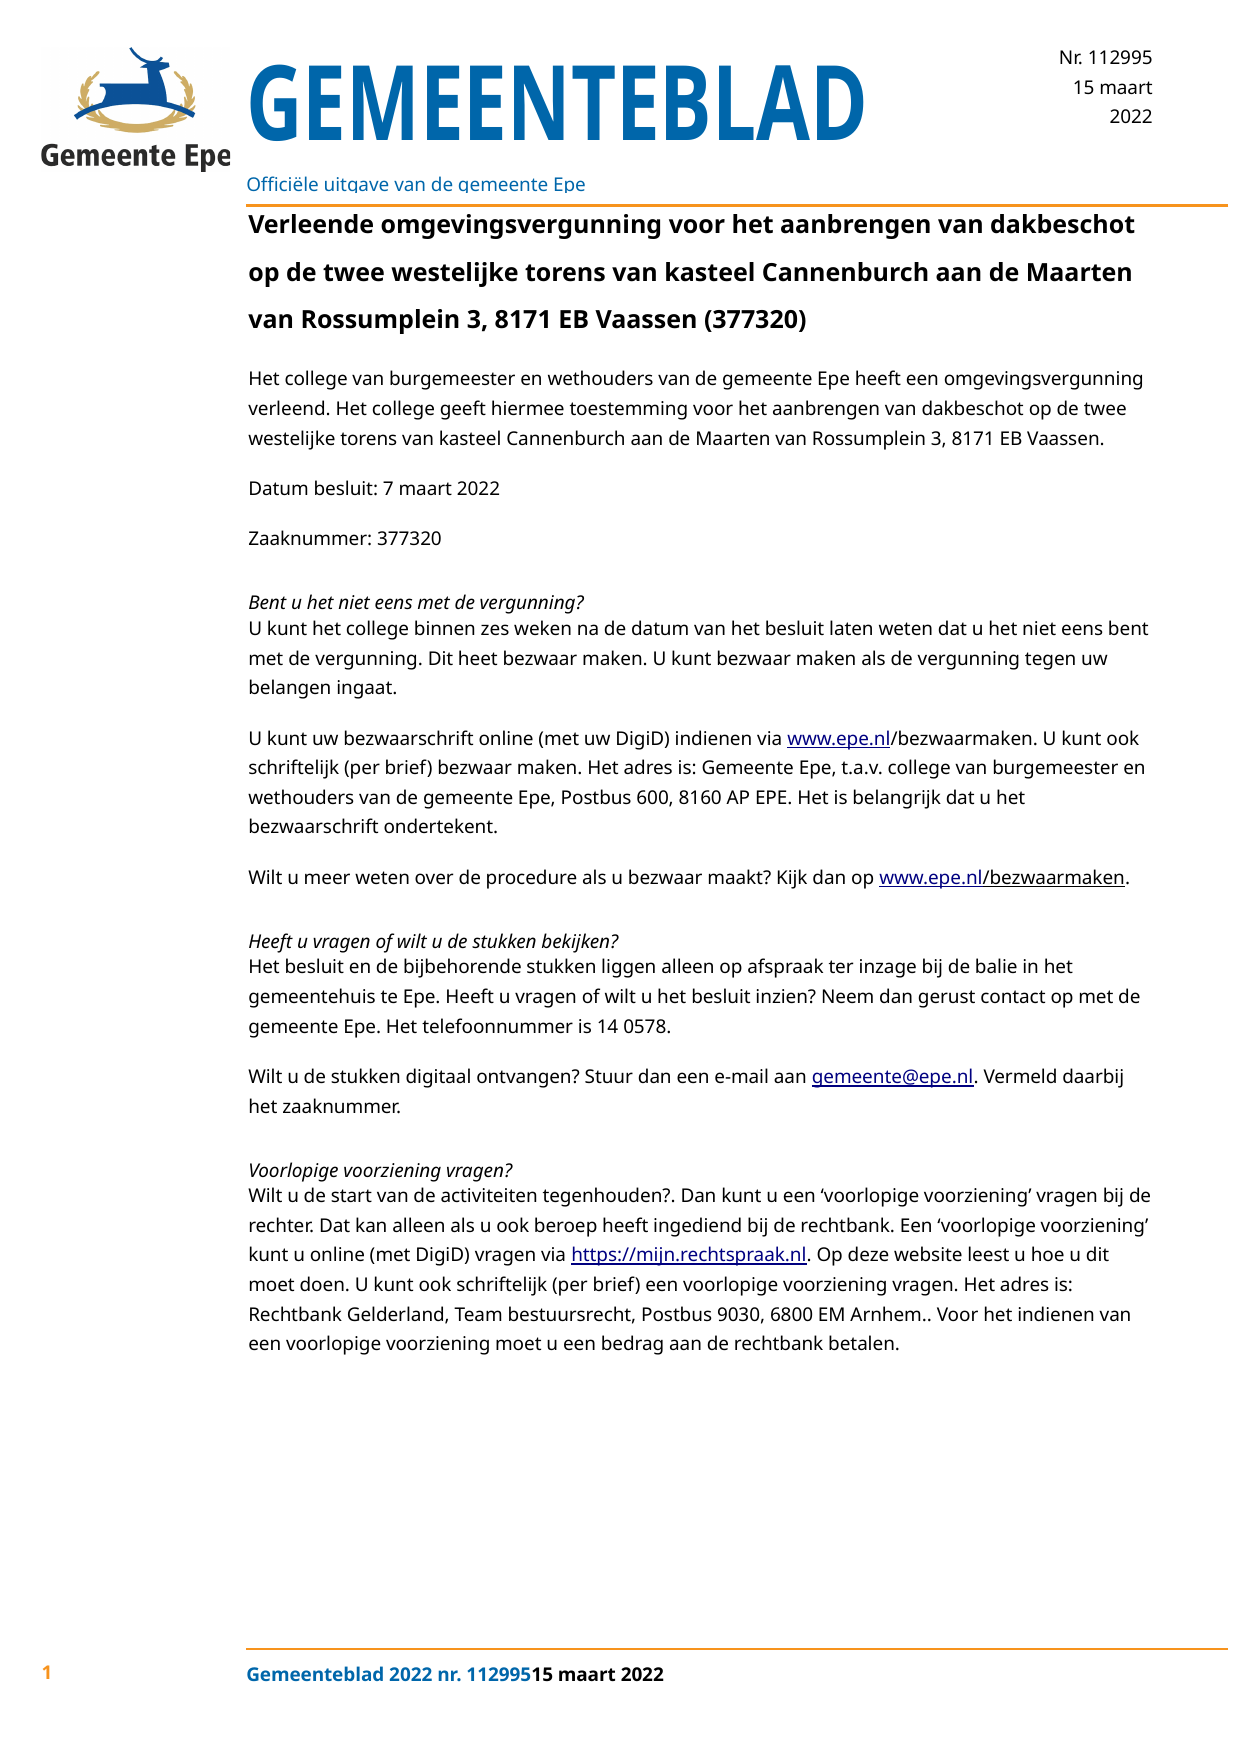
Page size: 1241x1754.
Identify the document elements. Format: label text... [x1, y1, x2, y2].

text Heeft u vragen of wilt u de stukken bekijken? [248, 928, 1152, 954]
text Wilt u de start van de activiteiten tegenhouden?. Dan kunt u een ‘voorlopige voorziening’ vragen bij de rechter. Dat kan alleen als u ook beroep heeft ingediend bij de rechtbank. Een ‘voorlopige voorziening’ kunt u online (met DigiD) vragen via https://mijn.rechtspraak.nl. Op deze website leest u hoe u dit moet doen. U kunt ook schriftelijk (per brief) een voorlopige voorziening vragen. Het adres is: Rechtbank Gelderland, Team bestuursrecht, Postbus 9030, 6800 EM Arnhem.. Voor het indienen van een voorlopige voorziening moet u een bedrag aan de rechtbank betalen. [248, 1182, 1152, 1356]
text Het college van burgemeester en wethouders van de gemeente Epe heeft een omgevingsvergunning verleend. Het college geeft hiermee toestemming voor het aanbrengen van dakbeschot op de twee westelijke torens van kasteel Cannenburch aan de Maarten van Rossumplein 3, 8171 EB Vaassen. [248, 366, 1152, 450]
text U kunt uw bezwaarschrift online (met uw DigiD) indienen via www.epe.nl/bezwaarmaken. U kunt ook schriftelijk (per brief) bezwaar maken. Het adres is: Gemeente Epe, t.a.v. college van burgemeester en wethouders van de gemeente Epe, Postbus 600, 8160 AP EPE. Het is belangrijk dat u het bezwaarschrift ondertekent. [248, 725, 1152, 839]
text Het besluit en de bijbehorende stukken liggen alleen op afspraak ter inzage bij de balie in het gemeentehuis te Epe. Heeft u vragen of wilt u het besluit inzien? Neem dan gerust contact op met de gemeente Epe. Het telefoonnummer is 14 0578. [248, 954, 1152, 1038]
text Wilt u de stukken digitaal ontvangen? Stuur dan een e-mail aan gemeente@epe.nl. Vermeld daarbij het zaaknummer. [248, 1063, 1152, 1118]
text Wilt u meer weten over de procedure als u bezwaar maakt? Kijk dan op www.epe.nl/bezwaarmaken. [248, 864, 1152, 890]
text Zaaknummer: 377320 [248, 526, 1152, 551]
picture [41, 47, 231, 172]
text Datum besluit: 7 maart 2022 [248, 475, 1152, 501]
text U kunt het college binnen zes weken na de datum van het besluit laten weten dat u het niet eens bent met de vergunning. Dit heet bezwaar maken. U kunt bezwaar maken als de vergunning tegen uw belangen ingaat. [248, 615, 1152, 700]
text Bent u het niet eens met de vergunning? [248, 589, 1152, 615]
text Verleende omgevingsvergunning voor het aanbrengen van dakbeschot op de twee westelijke torens van kasteel Cannenburch aan de Maarten van Rossumplein 3, 8171 EB Vaassen (377320) [248, 207, 1152, 336]
text Voorlopige voorziening vragen? [248, 1157, 1152, 1182]
